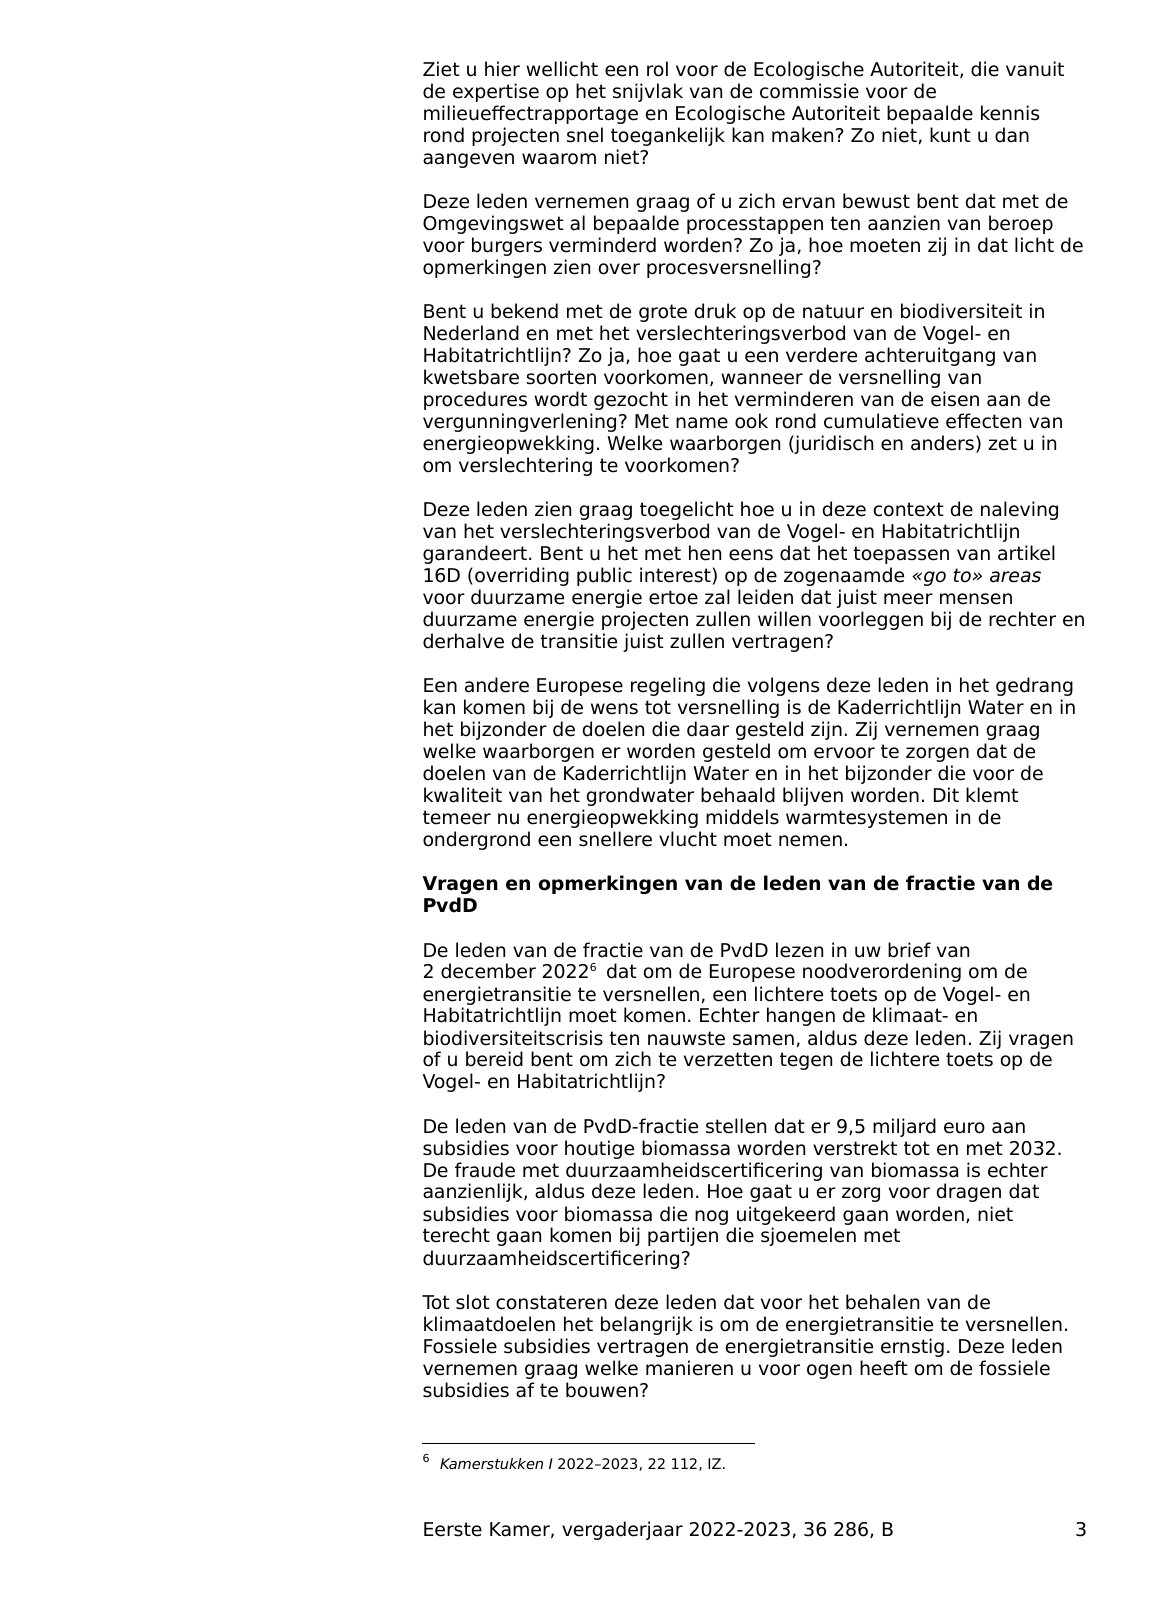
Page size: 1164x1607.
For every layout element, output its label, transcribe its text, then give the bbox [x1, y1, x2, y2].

text Deze leden vernemen graag of u zich ervan bewust bent dat met de Omgevingswet al bepaalde processtappen ten aanzien van beroep voor burgers verminderd worden? Zo ja, hoe moeten zij in dat licht de opmerkingen zien over procesversnelling? [422, 191, 1087, 279]
text Kamerstukken I 2022–2023, 22 112, IZ. [422, 1452, 1087, 1474]
text Een andere Europese regeling die volgens deze leden in het gedrang kan komen bij de wens tot versnelling is de Kaderrichtlijn Water en in het bijzonder de doelen die daar gesteld zijn. Zij vernemen graag welke waarborgen er worden gesteld om ervoor te zorgen dat de doelen van de Kaderrichtlijn Water en in het bijzonder die voor de kwaliteit van het grondwater behaald blijven worden. Dit klemt temeer nu energieopwekking middels warmtesystemen in de ondergrond een snellere vlucht moet nemen. [422, 675, 1087, 851]
subtitle Vragen en opmerkingen van de leden van de fractie van de PvdD [422, 873, 1087, 917]
text Deze leden zien graag toegelicht hoe u in deze context de naleving van het verslechteringsverbod van de Vogel- en Habitatrichtlijn garandeert. Bent u het met hen eens dat het toepassen van artikel 16D (overriding public interest) op de zogenaamde «go to» areas voor duurzame energie ertoe zal leiden dat juist meer mensen duurzame energie projecten zullen willen voorleggen bij de rechter en derhalve de transitie juist zullen vertragen? [422, 499, 1087, 653]
text Ziet u hier wellicht een rol voor de Ecologische Autoriteit, die vanuit de expertise op het snijvlak van de commissie voor de milieueffectrapportage en Ecologische Autoriteit bepaalde kennis rond projecten snel toegankelijk kan maken? Zo niet, kunt u dan aangeven waarom niet? [422, 59, 1087, 169]
text De leden van de PvdD-fractie stellen dat er 9,5 miljard euro aan subsidies voor houtige biomassa worden verstrekt tot en met 2032. De fraude met duurzaamheidscertificering van biomassa is echter aanzienlijk, aldus deze leden. Hoe gaat u er zorg voor dragen dat subsidies voor biomassa die nog uitgekeerd gaan worden, niet terecht gaan komen bij partijen die sjoemelen met duurzaamheidscertificering? [422, 1116, 1087, 1269]
text De leden van de fractie van de PvdD lezen in uw brief van 2 december 2022 dat om de Europese noodverordening om de energietransitie te versnellen, een lichtere toets op de Vogel- en Habitatrichtlijn moet komen. Echter hangen de klimaat- en biodiversiteitscrisis ten nauwste samen, aldus deze leden. Zij vragen of u bereid bent om zich te verzetten tegen de lichtere toets op de Vogel- en Habitatrichtlijn? [422, 939, 1087, 1093]
text Tot slot constateren deze leden dat voor het behalen van de klimaatdoelen het belangrijk is om de energietransitie te versnellen. Fossiele subsidies vertragen de energietransitie ernstig. Deze leden vernemen graag welke manieren u voor ogen heeft om de fossiele subsidies af te bouwen? [422, 1292, 1087, 1401]
text Bent u bekend met de grote druk op de natuur en biodiversiteit in Nederland en met het verslechteringsverbod van de Vogel- en Habitatrichtlijn? Zo ja, hoe gaat u een verdere achteruitgang van kwetsbare soorten voorkomen, wanneer de versnelling van procedures wordt gezocht in het verminderen van de eisen aan de vergunningverlening? Met name ook rond cumulatieve effecten van energieopwekking. Welke waarborgen (juridisch en anders) zet u in om verslechtering te voorkomen? [422, 301, 1087, 477]
